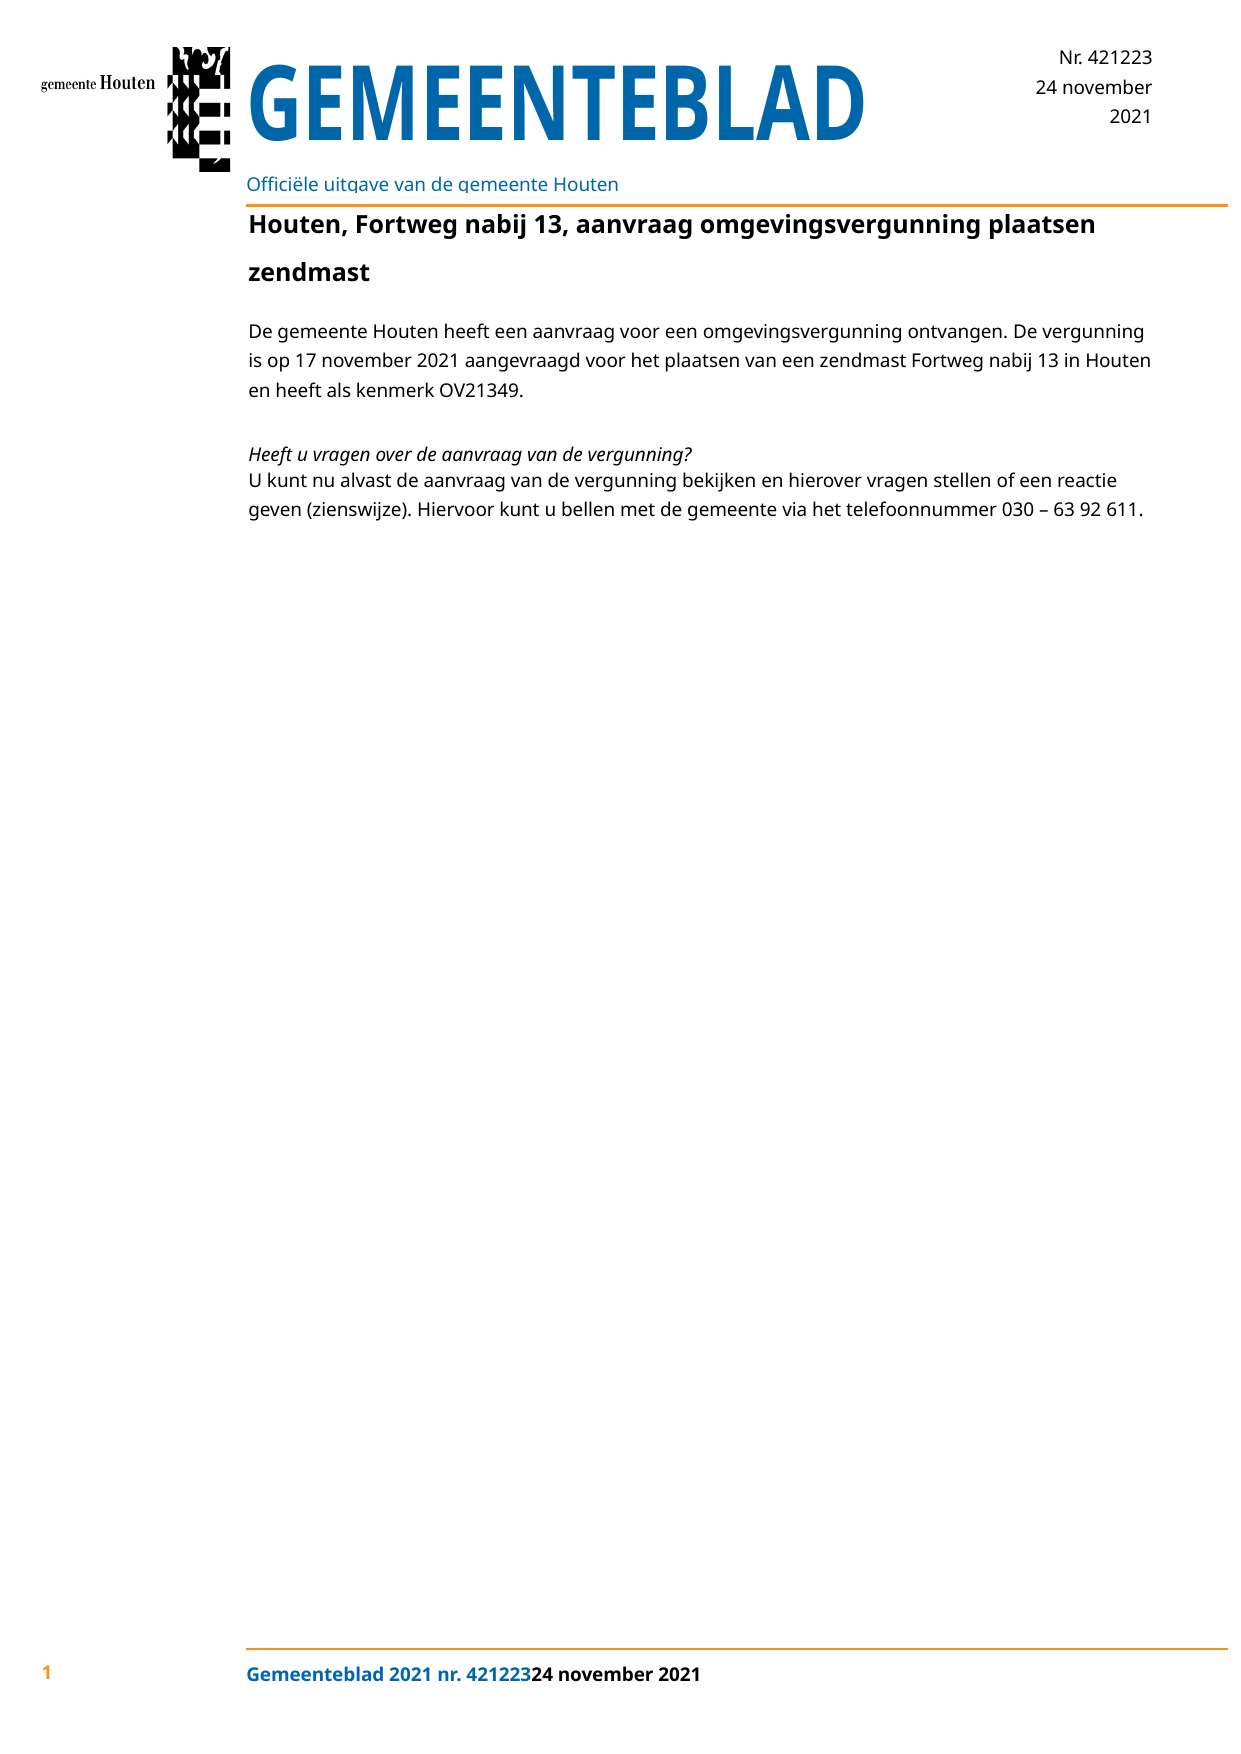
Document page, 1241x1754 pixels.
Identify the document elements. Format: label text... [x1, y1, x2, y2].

text U kunt nu alvast de aanvraag van de vergunning bekijken en hierover vragen stellen of een reactie geven (zienswijze). Hiervoor kunt u bellen met de gemeente via het telefoonnummer 030 – 63 92 611. [248, 467, 1152, 522]
text Houten, Fortweg nabij 13, aanvraag omgevingsvergunning plaatsen zendmast [248, 207, 1152, 288]
text Heeft u vragen over de aanvraag van de vergunning? [248, 441, 1152, 467]
text De gemeente Houten heeft een aanvraag voor een omgevingsvergunning ontvangen. De vergunning is op 17 november 2021 aangevraagd voor het plaatsen van een zendmast Fortweg nabij 13 in Houten en heeft als kenmerk OV21349. [248, 318, 1152, 403]
picture [41, 47, 231, 172]
